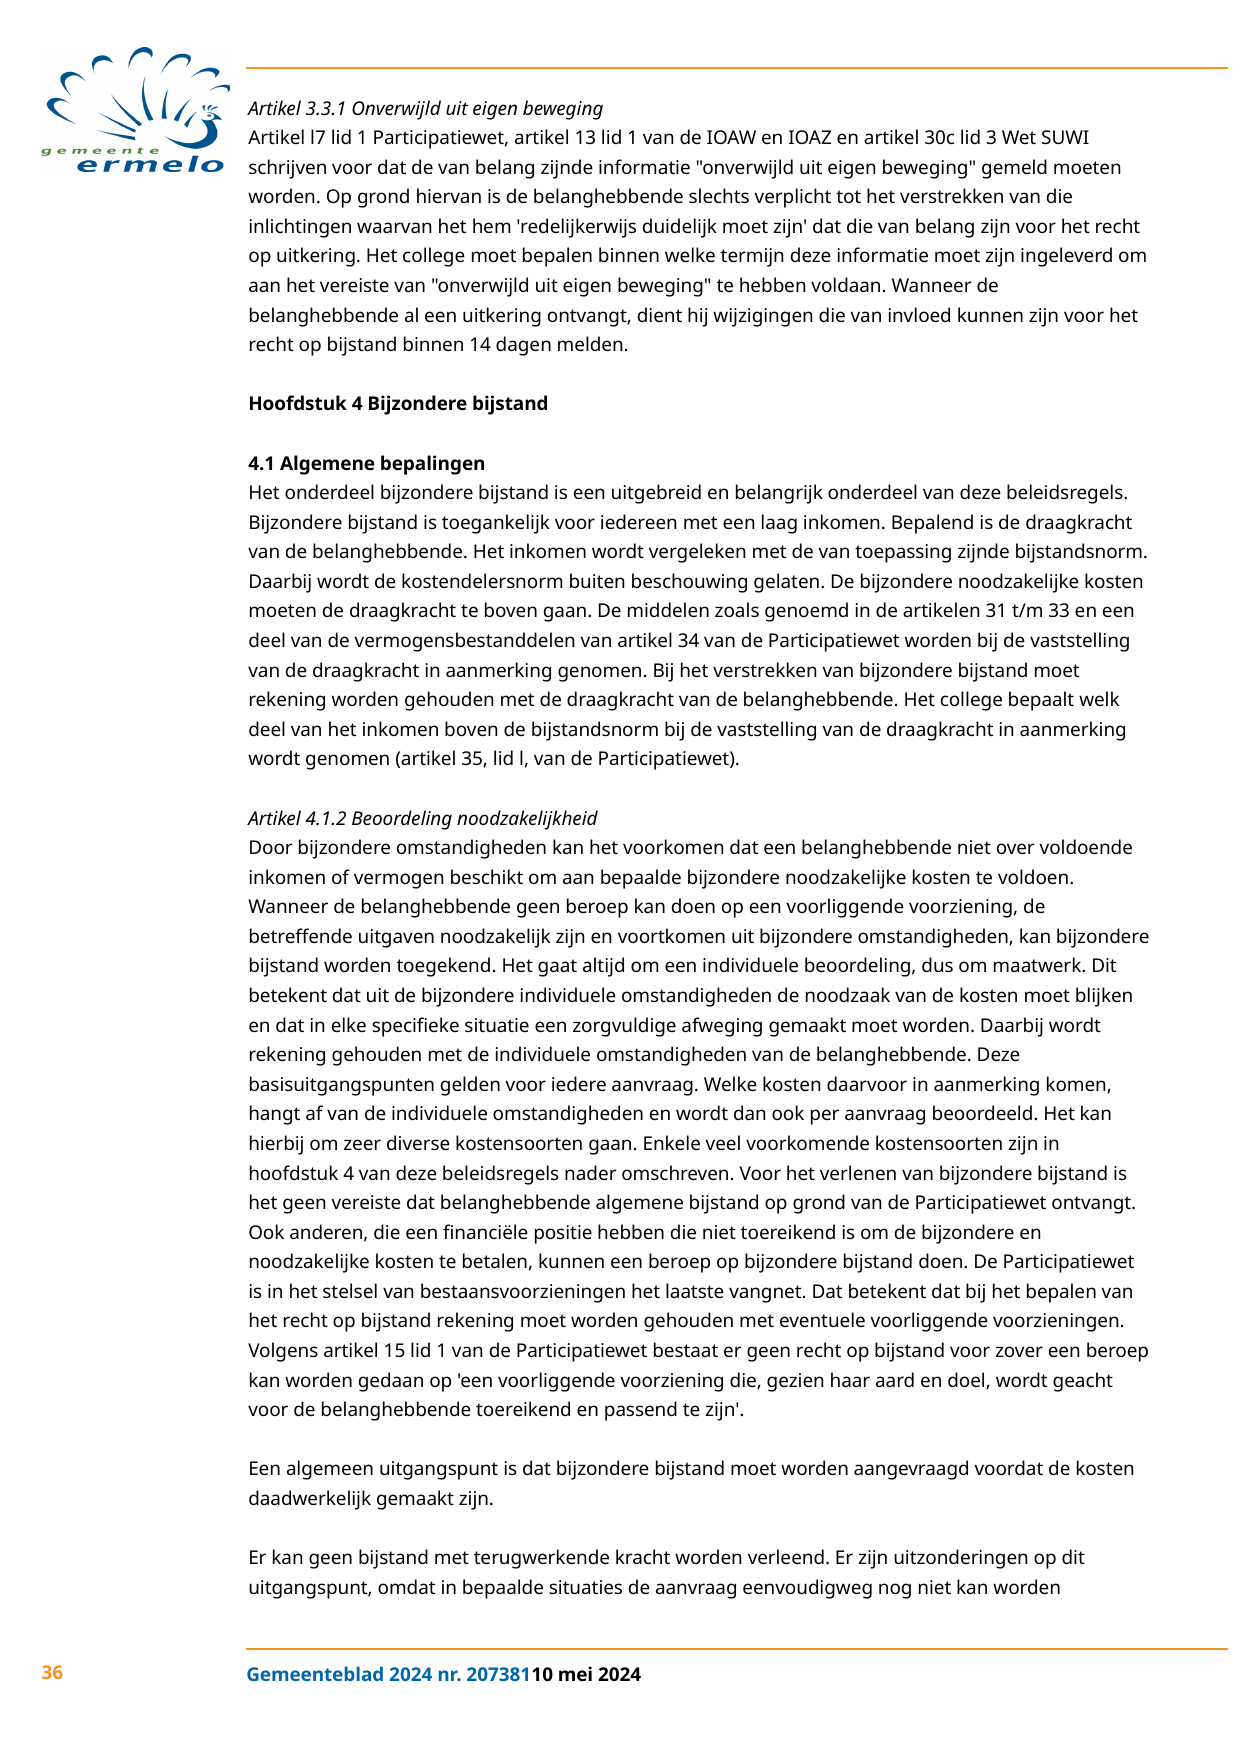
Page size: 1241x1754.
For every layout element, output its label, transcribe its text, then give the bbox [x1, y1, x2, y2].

text Het onderdeel bijzondere bijstand is een uitgebreid en belangrijk onderdeel van deze beleidsregels. Bijzondere bijstand is toegankelijk voor iedereen met een laag inkomen. Bepalend is de draagkracht van de belanghebbende. Het inkomen wordt vergeleken met de van toepassing zijnde bijstandsnorm. Daarbij wordt de kostendelersnorm buiten beschouwing gelaten. De bijzondere noodzakelijke kosten moeten de draagkracht te boven gaan. De middelen zoals genoemd in de artikelen 31 t/m 33 en een deel van de vermogensbestanddelen van artikel 34 van de Participatiewet worden bij de vaststelling van de draagkracht in aanmerking genomen. Bij het verstrekken van bijzondere bijstand moet rekening worden gehouden met de draagkracht van de belanghebbende. Het college bepaalt welk deel van het inkomen boven de bijstandsnorm bij de vaststelling van de draagkracht in aanmerking wordt genomen (artikel 35, lid l, van de Participatiewet). [248, 479, 1152, 771]
text Ook anderen, die een financiële positie hebben die niet toereikend is om de bijzondere en noodzakelijke kosten te betalen, kunnen een beroep op bijzondere bijstand doen. De Participatiewet is in het stelsel van bestaansvoorzieningen het laatste vangnet. Dat betekent dat bij het bepalen van het recht op bijstand rekening moet worden gehouden met eventuele voorliggende voorzieningen. Volgens artikel 15 lid 1 van de Participatiewet bestaat er geen recht op bijstand voor zover een beroep kan worden gedaan op 'een voorliggende voorziening die, gezien haar aard en doel, wordt geacht voor de belanghebbende toereikend en passend te zijn'. [248, 1219, 1152, 1422]
picture [41, 47, 231, 172]
text Artikel 3.3.1 Onverwijld uit eigen beweging [248, 95, 1152, 121]
text Er kan geen bijstand met terugwerkende kracht worden verleend. Er zijn uitzonderingen op dit uitgangspunt, omdat in bepaalde situaties de aanvraag eenvoudigweg nog niet kan worden [248, 1544, 1152, 1600]
text Artikel l7 lid 1 Participatiewet, artikel 13 lid 1 van de IOAW en IOAZ en artikel 30c lid 3 Wet SUWI schrijven voor dat de van belang zijnde informatie "onverwijld uit eigen beweging" gemeld moeten worden. Op grond hiervan is de belanghebbende slechts verplicht tot het verstrekken van die inlichtingen waarvan het hem 'redelijkerwijs duidelijk moet zijn' dat die van belang zijn voor het recht op uitkering. Het college moet bepalen binnen welke termijn deze informatie moet zijn ingeleverd om aan het vereiste van "onverwijld uit eigen beweging" te hebben voldaan. Wanneer de belanghebbende al een uitkering ontvangt, dient hij wijzigingen die van invloed kunnen zijn voor het recht op bijstand binnen 14 dagen melden. [248, 124, 1152, 357]
text 4.1 Algemene bepalingen [248, 450, 1152, 476]
text Een algemeen uitgangspunt is dat bijzondere bijstand moet worden aangevraagd voordat de kosten daadwerkelijk gemaakt zijn. [248, 1456, 1152, 1511]
text Door bijzondere omstandigheden kan het voorkomen dat een belanghebbende niet over voldoende inkomen of vermogen beschikt om aan bepaalde bijzondere noodzakelijke kosten te voldoen. Wanneer de belanghebbende geen beroep kan doen op een voorliggende voorziening, de betreffende uitgaven noodzakelijk zijn en voortkomen uit bijzondere omstandigheden, kan bijzondere bijstand worden toegekend. Het gaat altijd om een individuele beoordeling, dus om maatwerk. Dit betekent dat uit de bijzondere individuele omstandigheden de noodzaak van de kosten moet blijken en dat in elke specifieke situatie een zorgvuldige afweging gemaakt moet worden. Daarbij wordt rekening gehouden met de individuele omstandigheden van de belanghebbende. Deze basisuitgangspunten gelden voor iedere aanvraag. Welke kosten daarvoor in aanmerking komen, hangt af van de individuele omstandigheden en wordt dan ook per aanvraag beoordeeld. Het kan hierbij om zeer diverse kostensoorten gaan. Enkele veel voorkomende kostensoorten zijn in hoofdstuk 4 van deze beleidsregels nader omschreven. Voor het verlenen van bijzondere bijstand is het geen vereiste dat belanghebbende algemene bijstand op grond van de Participatiewet ontvangt. [248, 834, 1152, 1215]
text Hoofdstuk 4 Bijzondere bijstand [248, 391, 1152, 416]
text Artikel 4.1.2 Beoordeling noodzakelijkheid [248, 805, 1152, 831]
